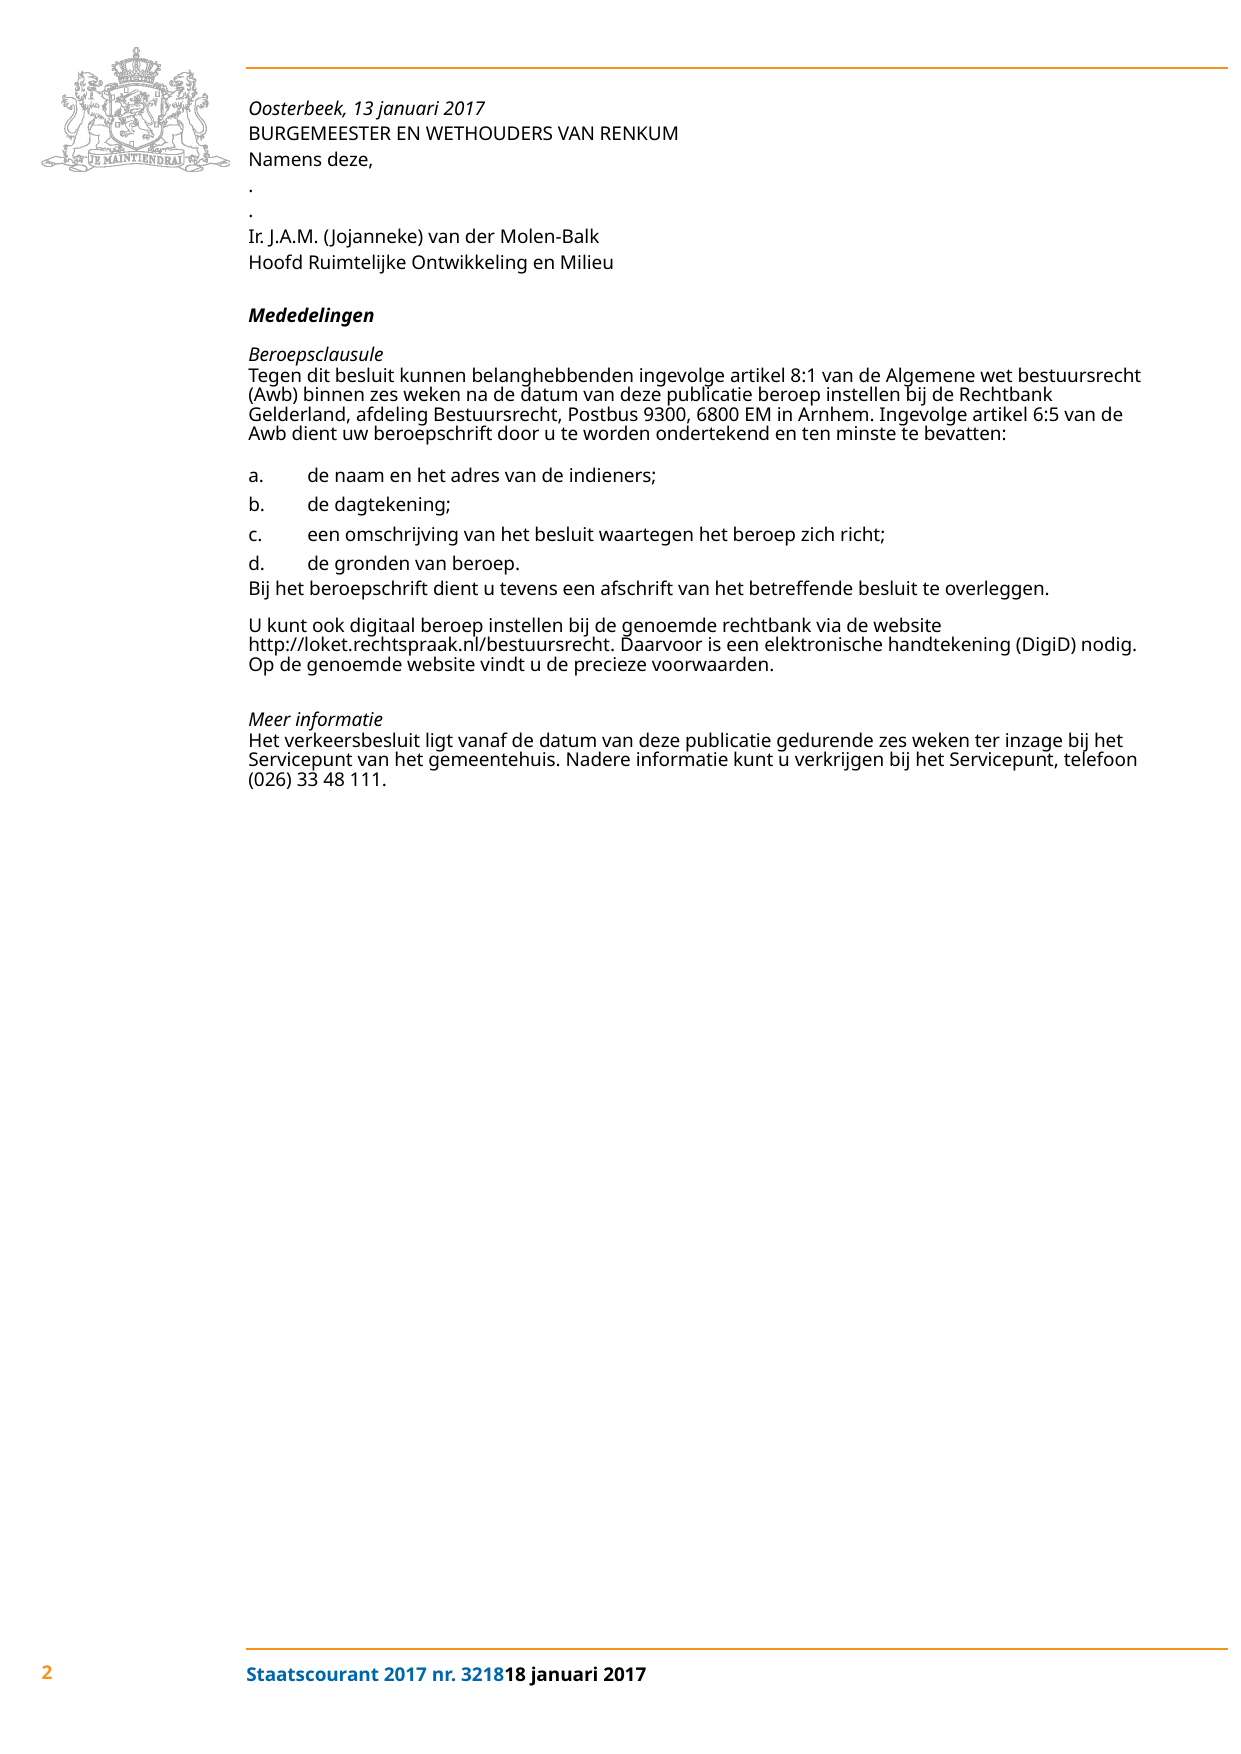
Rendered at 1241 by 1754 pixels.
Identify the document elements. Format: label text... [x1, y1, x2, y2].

text Bij het beroepschrift dient u tevens een afschrift van het betreffende besluit te overleggen. [248, 580, 1152, 599]
list de gronden van beroep. [248, 551, 1152, 576]
list de dagtekening; [248, 491, 1152, 517]
text Namens deze, [248, 146, 1152, 172]
text . [248, 198, 1152, 223]
text Tegen dit besluit kunnen belanghebbenden ingevolge artikel 8:1 van de Algemene wet bestuursrecht (Awb) binnen zes weken na de datum van deze publicatie beroep instellen bij de Rechtbank Gelderland, afdeling Bestuursrecht, Postbus 9300, 6800 EM in Arnhem. Ingevolge artikel 6:5 van de Awb dient uw beroepschrift door u te worden ondertekend en ten minste te bevatten: [248, 367, 1152, 444]
text U kunt ook digitaal beroep instellen bij de genoemde rechtbank via de website http://loket.rechtspraak.nl/bestuursrecht. Daarvoor is een elektronische handtekening (DigiD) nodig. Op de genoemde website vindt u de precieze voorwaarden. [248, 617, 1152, 675]
text Het verkeersbesluit ligt vanaf de datum van deze publicatie gedurende zes weken ter inzage bij het Servicepunt van het gemeentehuis. Nadere informatie kunt u verkrijgen bij het Servicepunt, telefoon (026) 33 48 111. [248, 732, 1152, 790]
text Ir. J.A.M. (Jojanneke) van der Molen-Balk [248, 223, 1152, 249]
text Meer informatie [248, 706, 1152, 732]
list de naam en het adres van de indieners; [248, 462, 1152, 488]
text . [248, 172, 1152, 198]
picture [41, 47, 231, 172]
text Mededelingen [248, 302, 1152, 328]
list een omschrijving van het besluit waartegen het beroep zich richt; [248, 521, 1152, 547]
text BURGEMEESTER EN WETHOUDERS VAN RENKUM [248, 121, 1152, 146]
text Hoofd Ruimtelijke Ontwikkeling en Milieu [248, 249, 1152, 275]
text Beroepsclausule [248, 341, 1152, 367]
text Oosterbeek, 13 januari 2017 [248, 95, 1152, 121]
